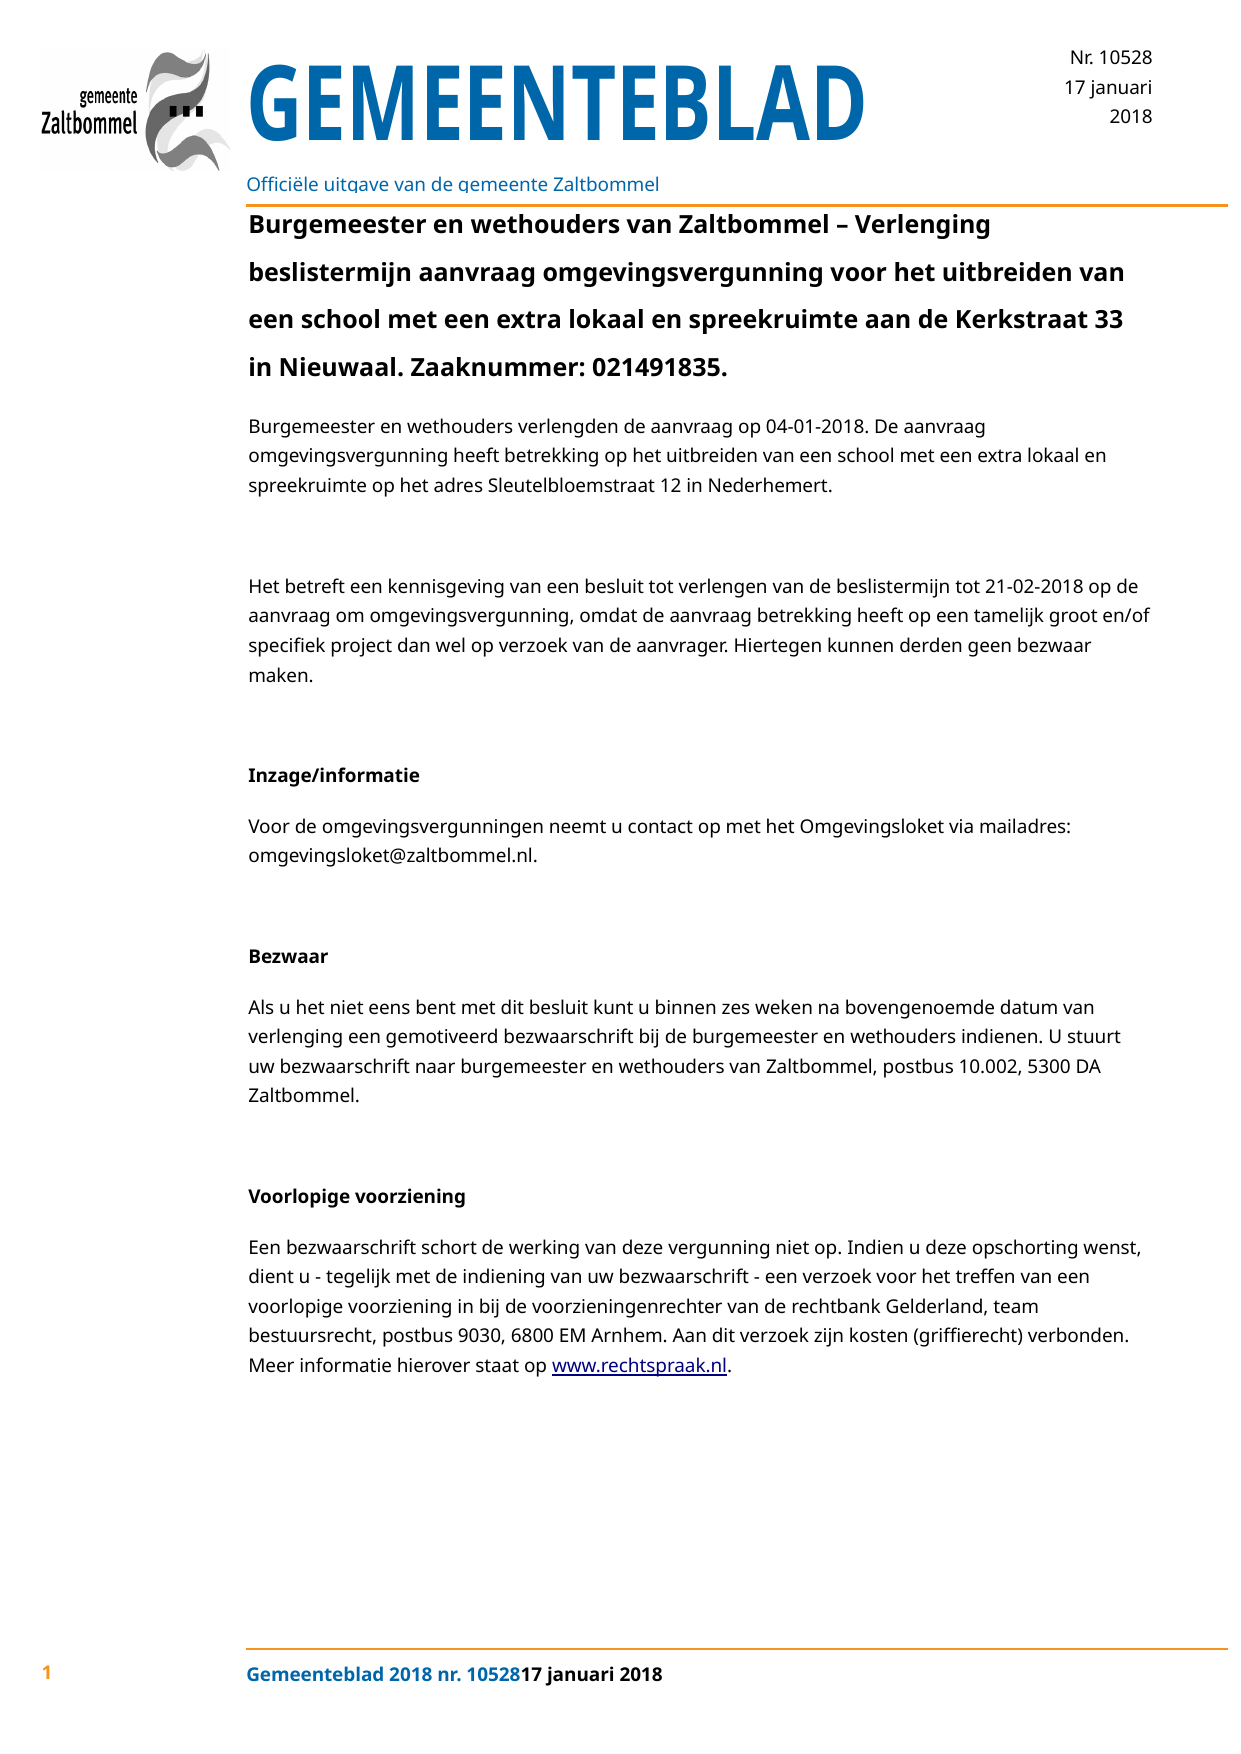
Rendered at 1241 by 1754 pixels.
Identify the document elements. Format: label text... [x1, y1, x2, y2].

text Als u het niet eens bent met dit besluit kunt u binnen zes weken na bovengenoemde datum van verlenging een gemotiveerd bezwaarschrift bij de burgemeester en wethouders indienen. U stuurt uw bezwaarschrift naar burgemeester en wethouders van Zaltbommel, postbus 10.002, 5300 DA Zaltbommel. [248, 994, 1152, 1108]
text Burgemeester en wethouders van Zaltbommel – Verlenging beslistermijn aanvraag omgevingsvergunning voor het uitbreiden van een school met een extra lokaal en spreekruimte aan de Kerkstraat 33 in Nieuwaal. Zaaknummer: 021491835. [248, 207, 1152, 384]
text Bezwaar [248, 943, 1152, 969]
text Het betreft een kennisgeving van een besluit tot verlengen van de beslistermijn tot 21-02-2018 op de aanvraag om omgevingsvergunning, omdat de aanvraag betrekking heeft op een tamelijk groot en/of specifiek project dan wel op verzoek van de aanvrager. Hiertegen kunnen derden geen bezwaar maken. [248, 573, 1152, 688]
picture [41, 47, 231, 172]
text Een bezwaarschrift schort de werking van deze vergunning niet op. Indien u deze opschorting wenst, dient u - tegelijk met de indiening van uw bezwaarschrift - een verzoek voor het treffen van een voorlopige voorziening in bij de voorzieningenrechter van de rechtbank Gelderland, team bestuursrecht, postbus 9030, 6800 EM Arnhem. Aan dit verzoek zijn kosten (griffierecht) verbonden. Meer informatie hierover staat op www.rechtspraak.nl. [248, 1234, 1152, 1378]
text Voor de omgevingsvergunningen neemt u contact op met het Omgevingsloket via mailadres: omgevingsloket@zaltbommel.nl. [248, 813, 1152, 868]
text Inzage/informatie [248, 763, 1152, 788]
text Burgemeester en wethouders verlengden de aanvraag op 04-01-2018. De aanvraag omgevingsvergunning heeft betrekking op het uitbreiden van een school met een extra lokaal en spreekruimte op het adres Sleutelbloemstraat 12 in Nederhemert. [248, 413, 1152, 498]
text Voorlopige voorziening [248, 1183, 1152, 1209]
